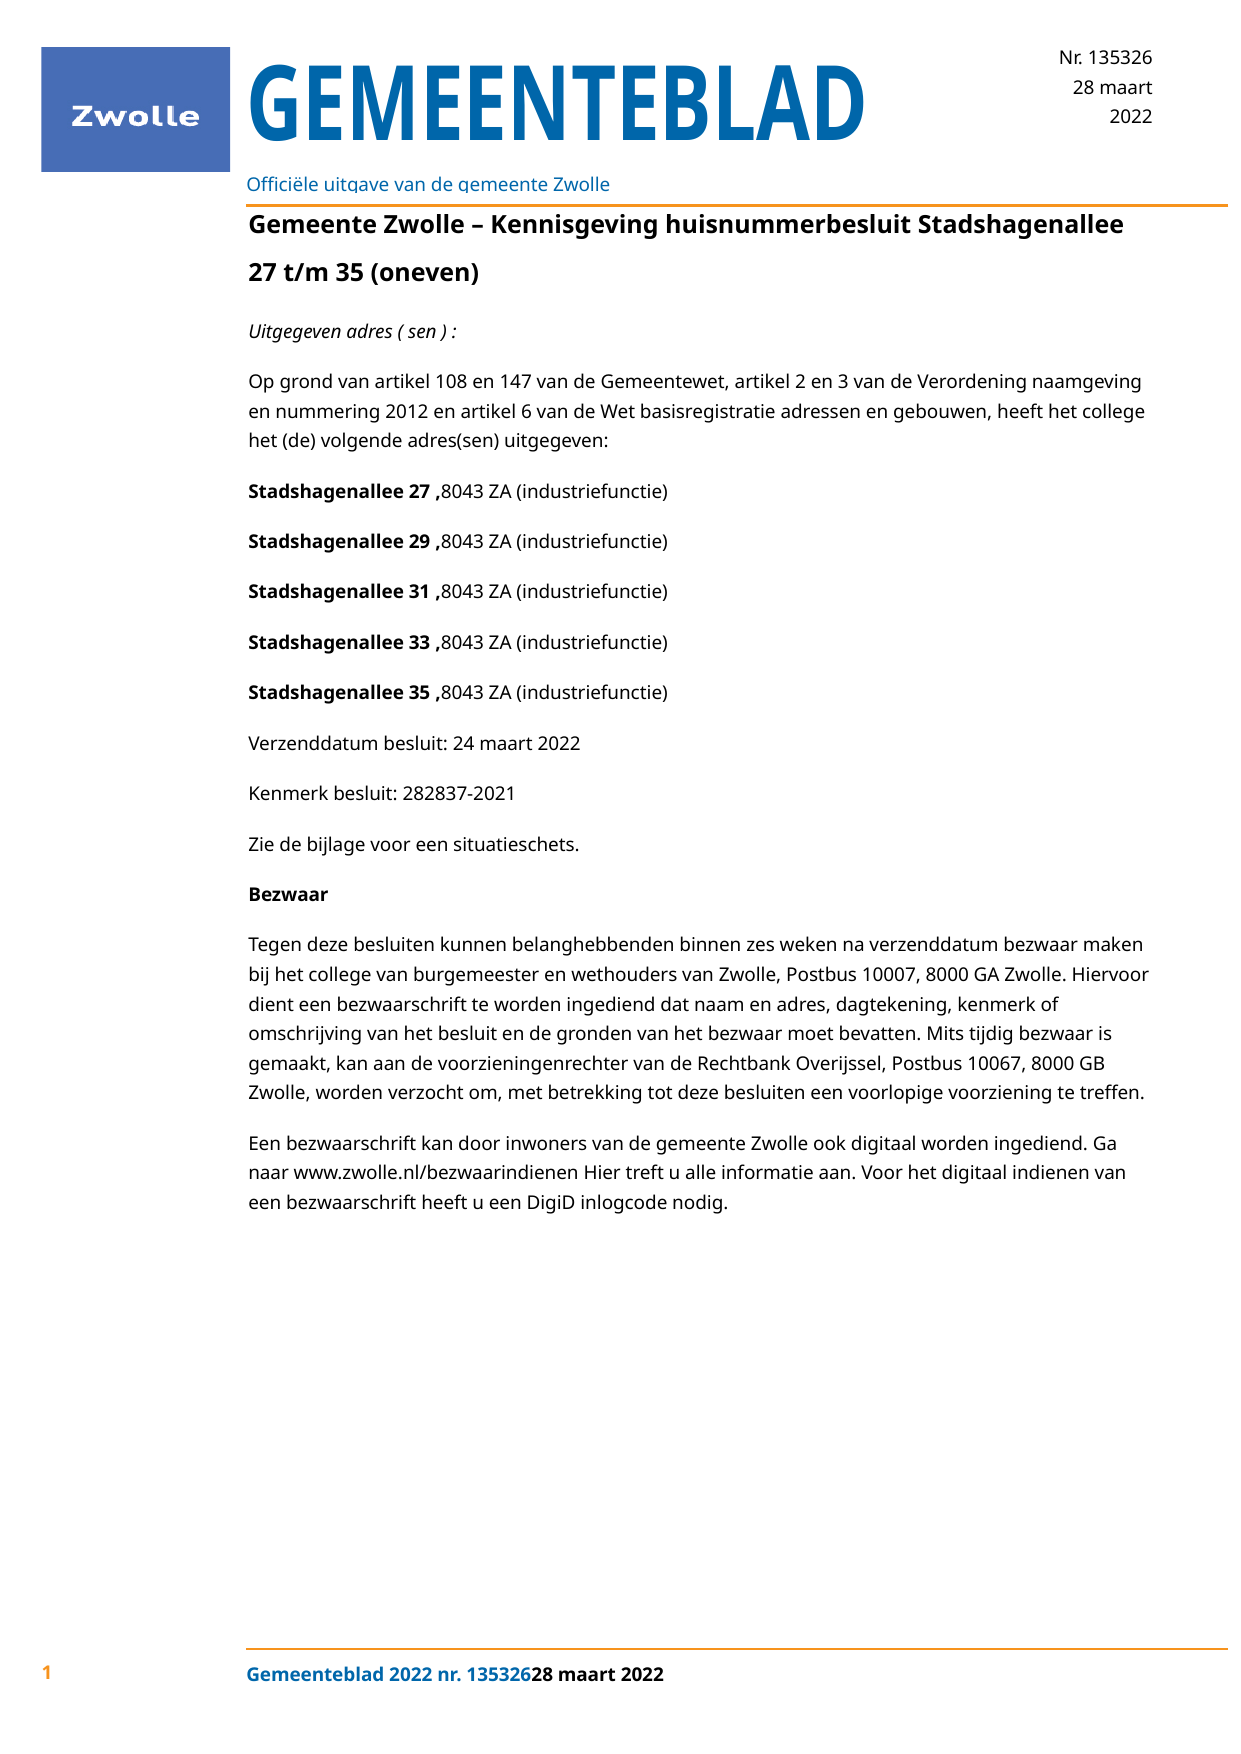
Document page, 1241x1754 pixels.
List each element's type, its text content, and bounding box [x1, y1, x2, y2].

text Gemeente Zwolle – Kennisgeving huisnummerbesluit Stadshagenallee 27 t/m 35 (oneven) [248, 207, 1152, 288]
text Stadshagenallee 27 ,8043 ZA (industriefunctie) [248, 478, 1152, 504]
text Stadshagenallee 29 ,8043 ZA (industriefunctie) [248, 528, 1152, 554]
text Op grond van artikel 108 en 147 van de Gemeentewet, artikel 2 en 3 van de Verordening naamgeving en nummering 2012 en artikel 6 van de Wet basisregistratie adressen en gebouwen, heeft het college het (de) volgende adres(sen) uitgegeven: [248, 368, 1152, 453]
text Tegen deze besluiten kunnen belanghebbenden binnen zes weken na verzenddatum bezwaar maken bij het college van burgemeester en wethouders van Zwolle, Postbus 10007, 8000 GA Zwolle. Hiervoor dient een bezwaarschrift te worden ingediend dat naam en adres, dagtekening, kenmerk of omschrijving van het besluit en de gronden van het bezwaar moet bevatten. Mits tijdig bezwaar is gemaakt, kan aan de voorzieningenrechter van de Rechtbank Overijssel, Postbus 10067, 8000 GB Zwolle, worden verzocht om, met betrekking tot deze besluiten een voorlopige voorziening te treffen. [248, 932, 1152, 1105]
text Een bezwaarschrift kan door inwoners van de gemeente Zwolle ook digitaal worden ingediend. Ga naar www.zwolle.nl/bezwaarindienen Hier treft u alle informatie aan. Voor het digitaal indienen van een bezwaarschrift heeft u een DigiD inlogcode nodig. [248, 1130, 1152, 1215]
text Stadshagenallee 35 ,8043 ZA (industriefunctie) [248, 679, 1152, 705]
text Zie de bijlage voor een situatieschets. [248, 831, 1152, 857]
text Stadshagenallee 33 ,8043 ZA (industriefunctie) [248, 629, 1152, 655]
picture [41, 47, 231, 172]
text Bezwaar [248, 881, 1152, 907]
text Verzenddatum besluit: 24 maart 2022 [248, 730, 1152, 756]
text Kenmerk besluit: 282837-2021 [248, 780, 1152, 806]
text Stadshagenallee 31 ,8043 ZA (industriefunctie) [248, 579, 1152, 604]
text Uitgegeven adres ( sen ) : [248, 318, 1152, 344]
